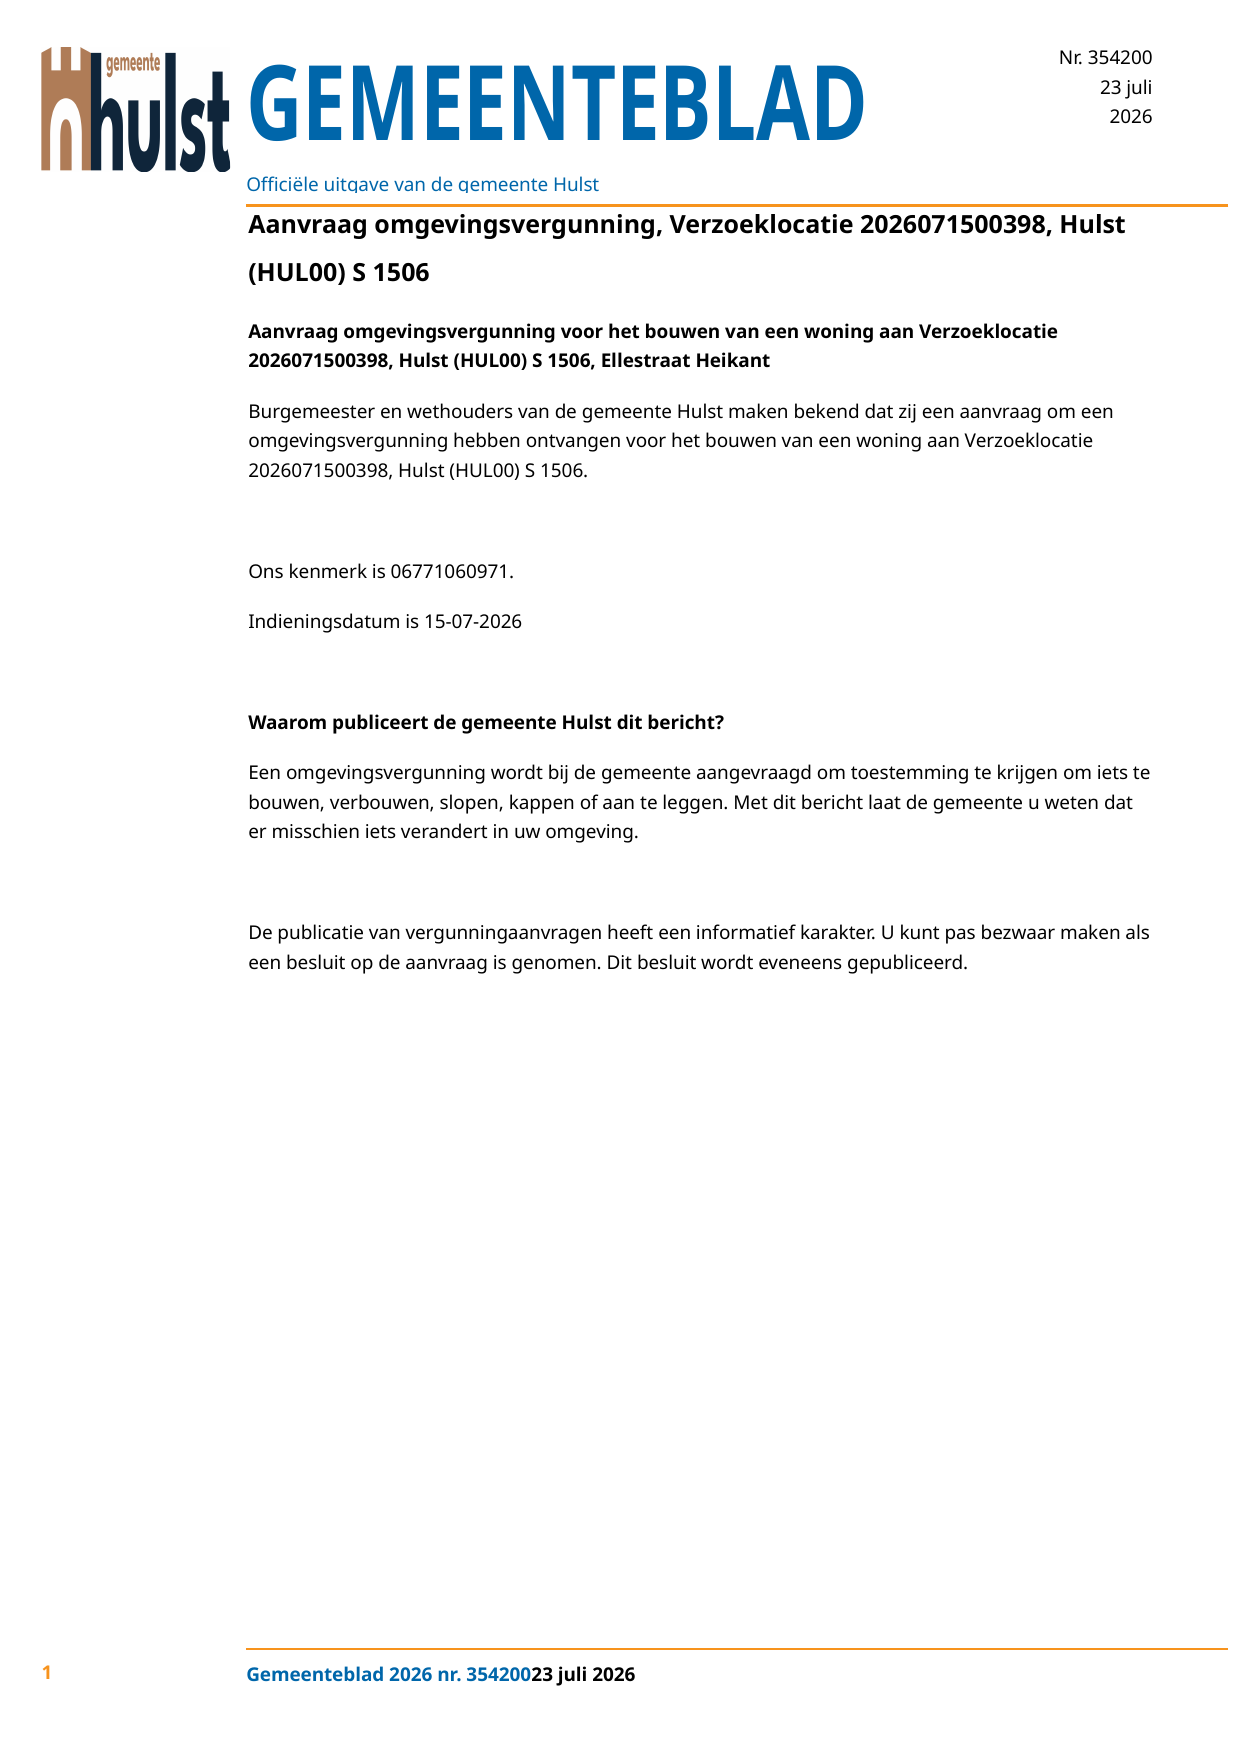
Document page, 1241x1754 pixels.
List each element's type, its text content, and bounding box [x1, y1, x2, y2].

text Aanvraag omgevingsvergunning voor het bouwen van een woning aan Verzoeklocatie 2026071500398, Hulst (HUL00) S 1506, Ellestraat Heikant [248, 318, 1152, 373]
text Aanvraag omgevingsvergunning, Verzoeklocatie 2026071500398, Hulst (HUL00) S 1506 [248, 207, 1152, 288]
text De publicatie van vergunningaanvragen heeft een informatief karakter. U kunt pas bezwaar maken als een besluit op de aanvraag is genomen. Dit besluit wordt eveneens gepubliceerd. [248, 919, 1152, 975]
text Burgemeester en wethouders van de gemeente Hulst maken bekend dat zij een aanvraag om een omgevingsvergunning hebben ontvangen voor het bouwen van een woning aan Verzoeklocatie 2026071500398, Hulst (HUL00) S 1506. [248, 398, 1152, 483]
picture [41, 47, 231, 172]
text Waarom publiceert de gemeente Hulst dit bericht? [248, 709, 1152, 735]
text Ons kenmerk is 06771060971. [248, 558, 1152, 584]
text Een omgevingsvergunning wordt bij de gemeente aangevraagd om toestemming te krijgen om iets te bouwen, verbouwen, slopen, kappen of aan te leggen. Met dit bericht laat de gemeente u weten dat er misschien iets verandert in uw omgeving. [248, 759, 1152, 844]
text Indieningsdatum is 15-07-2026 [248, 608, 1152, 634]
